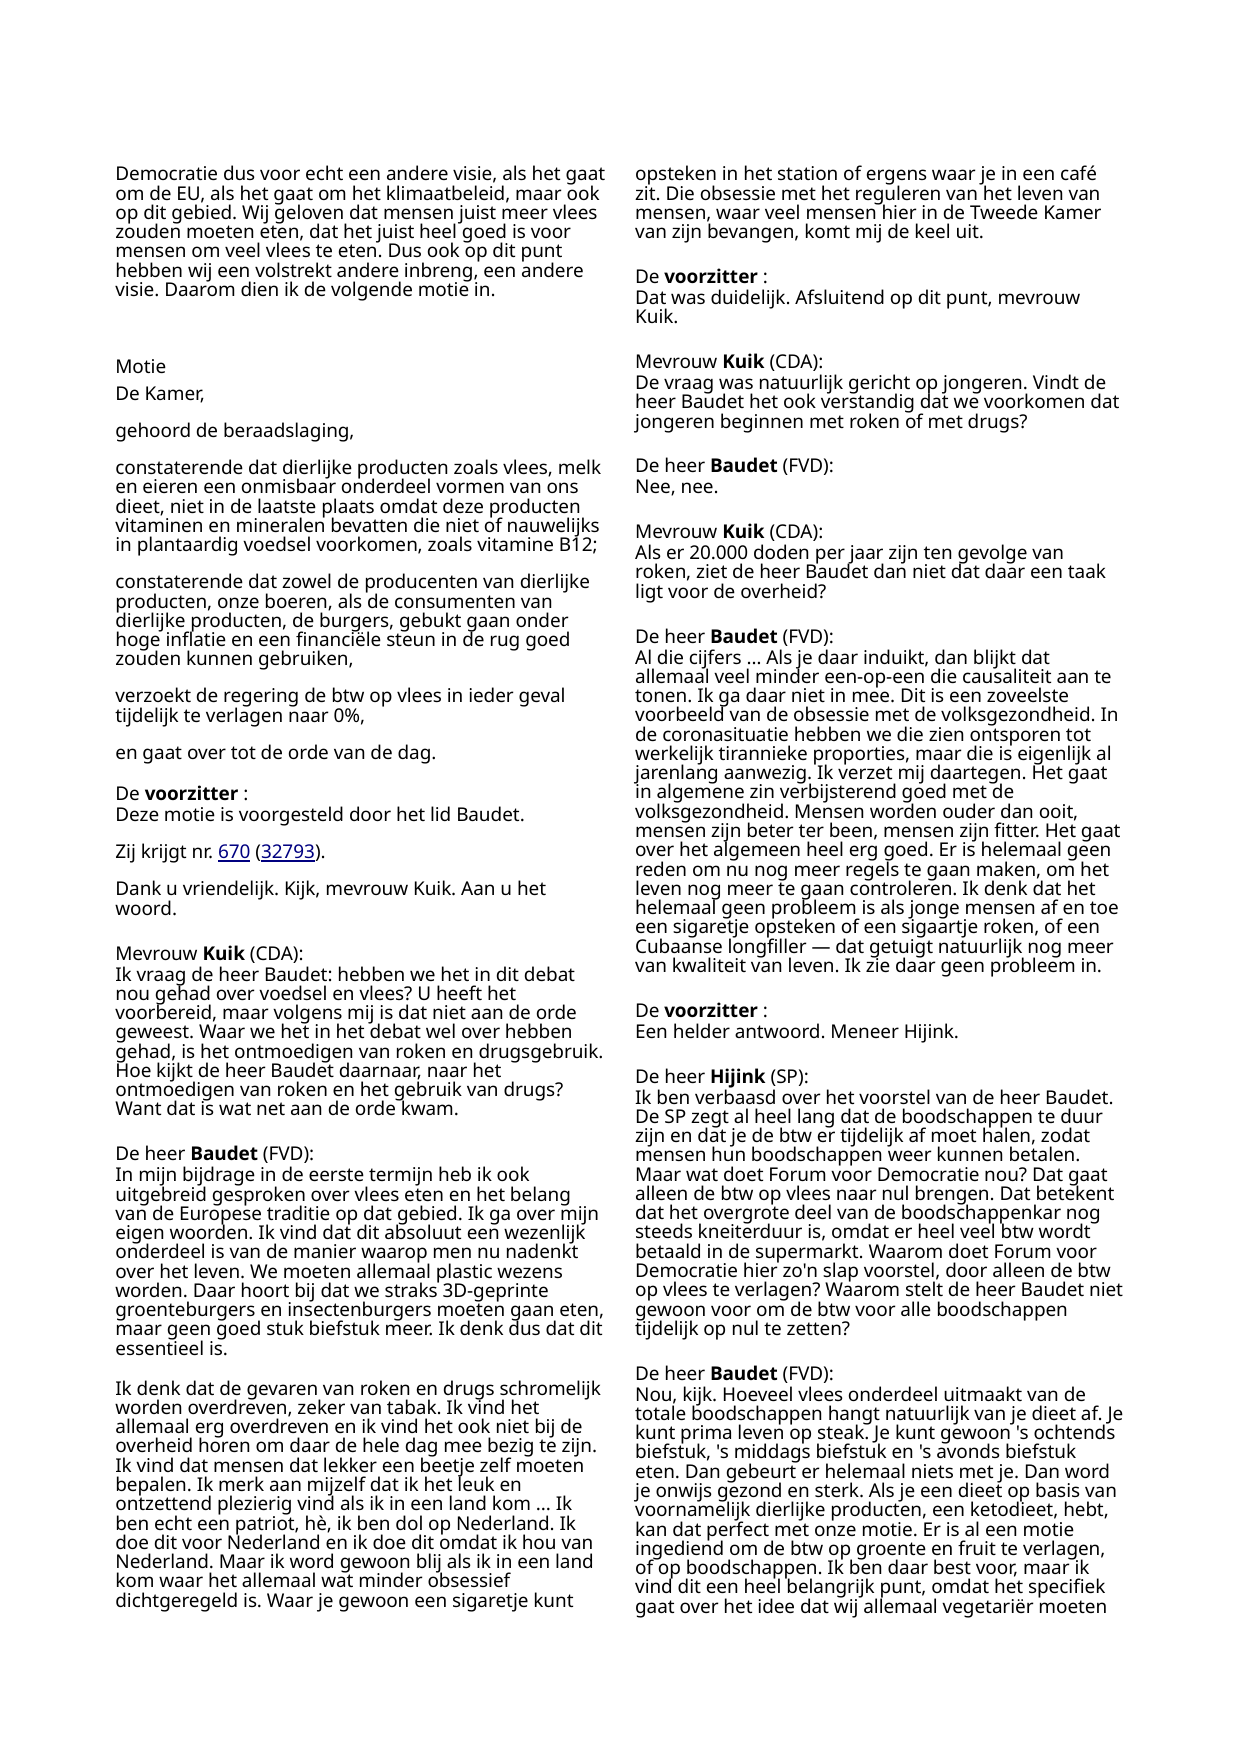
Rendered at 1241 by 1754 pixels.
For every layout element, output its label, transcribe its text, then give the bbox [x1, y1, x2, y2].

text Zij krijgt nr. 670 (32793). [115, 843, 605, 863]
text Al die cijfers … Als je daar induikt, dan blijkt dat allemaal veel minder een-op-een die causaliteit aan te tonen. Ik ga daar niet in mee. Dit is een zoveelste voorbeeld van de obsessie met de volksgezondheid. In de coronasituatie hebben we die zien ontsporen tot werkelijk tirannieke proporties, maar die is eigenlijk al jarenlang aanwezig. Ik verzet mij daartegen. Het gaat in algemene zin verbijsterend goed met de volksgezondheid. Mensen worden ouder dan ooit, mensen zijn beter ter been, mensen zijn fitter. Het gaat over het algemeen heel erg goed. Er is helemaal geen reden om nu nog meer regels te gaan maken, om het leven nog meer te gaan controleren. Ik denk dat het helemaal geen probleem is als jonge mensen af en toe een sigaretje opsteken of een sigaartje roken, of een Cubaanse longfiller — dat getuigt natuurlijk nog meer van kwaliteit van leven. Ik zie daar geen probleem in. [635, 649, 1125, 976]
text Ik ben verbaasd over het voorstel van de heer Baudet. De SP zegt al heel lang dat de boodschappen te duur zijn en dat je de btw er tijdelijk af moet halen, zodat mensen hun boodschappen weer kunnen betalen. Maar wat doet Forum voor Democratie nou? Dat gaat alleen de btw op vlees naar nul brengen. Dat betekent dat het overgrote deel van de boodschappenkar nog steeds kneiterduur is, omdat er heel veel btw wordt betaald in de supermarkt. Waarom doet Forum voor Democratie hier zo'n slap voorstel, door alleen de btw op vlees te verlagen? Waarom stelt de heer Baudet niet gewoon voor om de btw voor alle boodschappen tijdelijk op nul te zetten? [635, 1089, 1125, 1339]
text opsteken in het station of ergens waar je in een café zit. Die obsessie met het reguleren van het leven van mensen, waar veel mensen hier in de Tweede Kamer van zijn bevangen, komt mij de keel uit. [635, 165, 1125, 242]
text verzoekt de regering de btw op vlees in ieder geval tijdelijk te verlagen naar 0%, [115, 687, 605, 726]
text In mijn bijdrage in de eerste termijn heb ik ook uitgebreid gesproken over vlees eten en het belang van de Europese traditie op dat gebied. Ik ga over mijn eigen woorden. Ik vind dat dit absoluut een wezenlijk onderdeel is van de manier waarop men nu nadenkt over het leven. We moeten allemaal plastic wezens worden. Daar hoort bij dat we straks 3D-geprinte groenteburgers en insectenburgers moeten gaan eten, maar geen goed stuk biefstuk meer. Ik denk dus dat dit essentieel is. [115, 1166, 605, 1359]
text Mevrouw Kuik (CDA): [115, 940, 605, 966]
text Nou, kijk. Hoeveel vlees onderdeel uitmaakt van de totale boodschappen hangt natuurlijk van je dieet af. Je kunt prima leven op steak. Je kunt gewoon 's ochtends biefstuk, 's middags biefstuk en 's avonds biefstuk eten. Dan gebeurt er helemaal niets met je. Dan word je onwijs gezond en sterk. Als je een dieet op basis van voornamelijk dierlijke producten, een ketodieet, hebt, kan dat perfect met onze motie. Er is al een motie ingediend om de btw op groente en fruit te verlagen, of op boodschappen. Ik ben daar best voor, maar ik vind dit een heel belangrijk punt, omdat het specifiek gaat over het idee dat wij allemaal vegetariër moeten [635, 1386, 1125, 1617]
text De Kamer, [115, 385, 605, 404]
text Democratie dus voor echt een andere visie, als het gaat om de EU, als het gaat om het klimaatbeleid, maar ook op dit gebied. Wij geloven dat mensen juist meer vlees zouden moeten eten, dat het juist heel goed is voor mensen om veel vlees te eten. Dus ook op dit punt hebben wij een volstrekt andere inbreng, een andere visie. Daarom dien ik de volgende motie in. [115, 165, 605, 300]
text De heer Baudet (FVD): [635, 453, 1125, 478]
text Deze motie is voorgesteld door het lid Baudet. [115, 806, 605, 826]
text Mevrouw Kuik (CDA): [635, 518, 1125, 544]
text De vraag was natuurlijk gericht op jongeren. Vindt de heer Baudet het ook verstandig dat we voorkomen dat jongeren beginnen met roken of met drugs? [635, 374, 1125, 432]
text De voorzitter : [115, 781, 605, 806]
text Nee, nee. [635, 478, 1125, 498]
text De heer Baudet (FVD): [635, 1360, 1125, 1386]
text constaterende dat dierlijke producten zoals vlees, melk en eieren een onmisbaar onderdeel vormen van ons dieet, niet in de laatste plaats omdat deze producten vitaminen en mineralen bevatten die niet of nauwelijks in plantaardig voedsel voorkomen, zoals vitamine B12; [115, 459, 605, 556]
text Mevrouw Kuik (CDA): [635, 348, 1125, 374]
text Dank u vriendelijk. Kijk, mevrouw Kuik. Aan u het woord. [115, 880, 605, 919]
text Dat was duidelijk. Afsluitend op dit punt, mevrouw Kuik. [635, 289, 1125, 327]
text De heer Baudet (FVD): [635, 623, 1125, 649]
text en gaat over tot de orde van de dag. [115, 744, 605, 763]
text De heer Hijink (SP): [635, 1063, 1125, 1089]
text Als er 20.000 doden per jaar zijn ten gevolge van roken, ziet de heer Baudet dan niet dat daar een taak ligt voor de overheid? [635, 544, 1125, 602]
text De voorzitter : [635, 997, 1125, 1023]
text De heer Baudet (FVD): [115, 1141, 605, 1166]
text Ik vraag de heer Baudet: hebben we het in dit debat nou gehad over voedsel en vlees? U heeft het voorbereid, maar volgens mij is dat niet aan de orde geweest. Waar we het in het debat wel over hebben gehad, is het ontmoedigen van roken en drugsgebruik. Hoe kijkt de heer Baudet daarnaar, naar het ontmoedigen van roken en het gebruik van drugs? Want dat is wat net aan de orde kwam. [115, 966, 605, 1120]
text constaterende dat zowel de producenten van dierlijke producten, onze boeren, als de consumenten van dierlijke producten, de burgers, gebukt gaan onder hoge inflatie en een financiële steun in de rug goed zouden kunnen gebruiken, [115, 573, 605, 670]
text De voorzitter : [635, 263, 1125, 289]
text Motie [115, 354, 605, 379]
text Een helder antwoord. Meneer Hijink. [635, 1023, 1125, 1042]
text Ik denk dat de gevaren van roken en drugs schromelijk worden overdreven, zeker van tabak. Ik vind het allemaal erg overdreven en ik vind het ook niet bij de overheid horen om daar de hele dag mee bezig te zijn. Ik vind dat mensen dat lekker een beetje zelf moeten bepalen. Ik merk aan mijzelf dat ik het leuk en ontzettend plezierig vind als ik in een land kom ... Ik ben echt een patriot, hè, ik ben dol op Nederland. Ik doe dit voor Nederland en ik doe dit omdat ik hou van Nederland. Maar ik word gewoon blij als ik in een land kom waar het allemaal wat minder obsessief dichtgeregeld is. Waar je gewoon een sigaretje kunt [115, 1380, 605, 1611]
text gehoord de beraadslaging, [115, 422, 605, 442]
